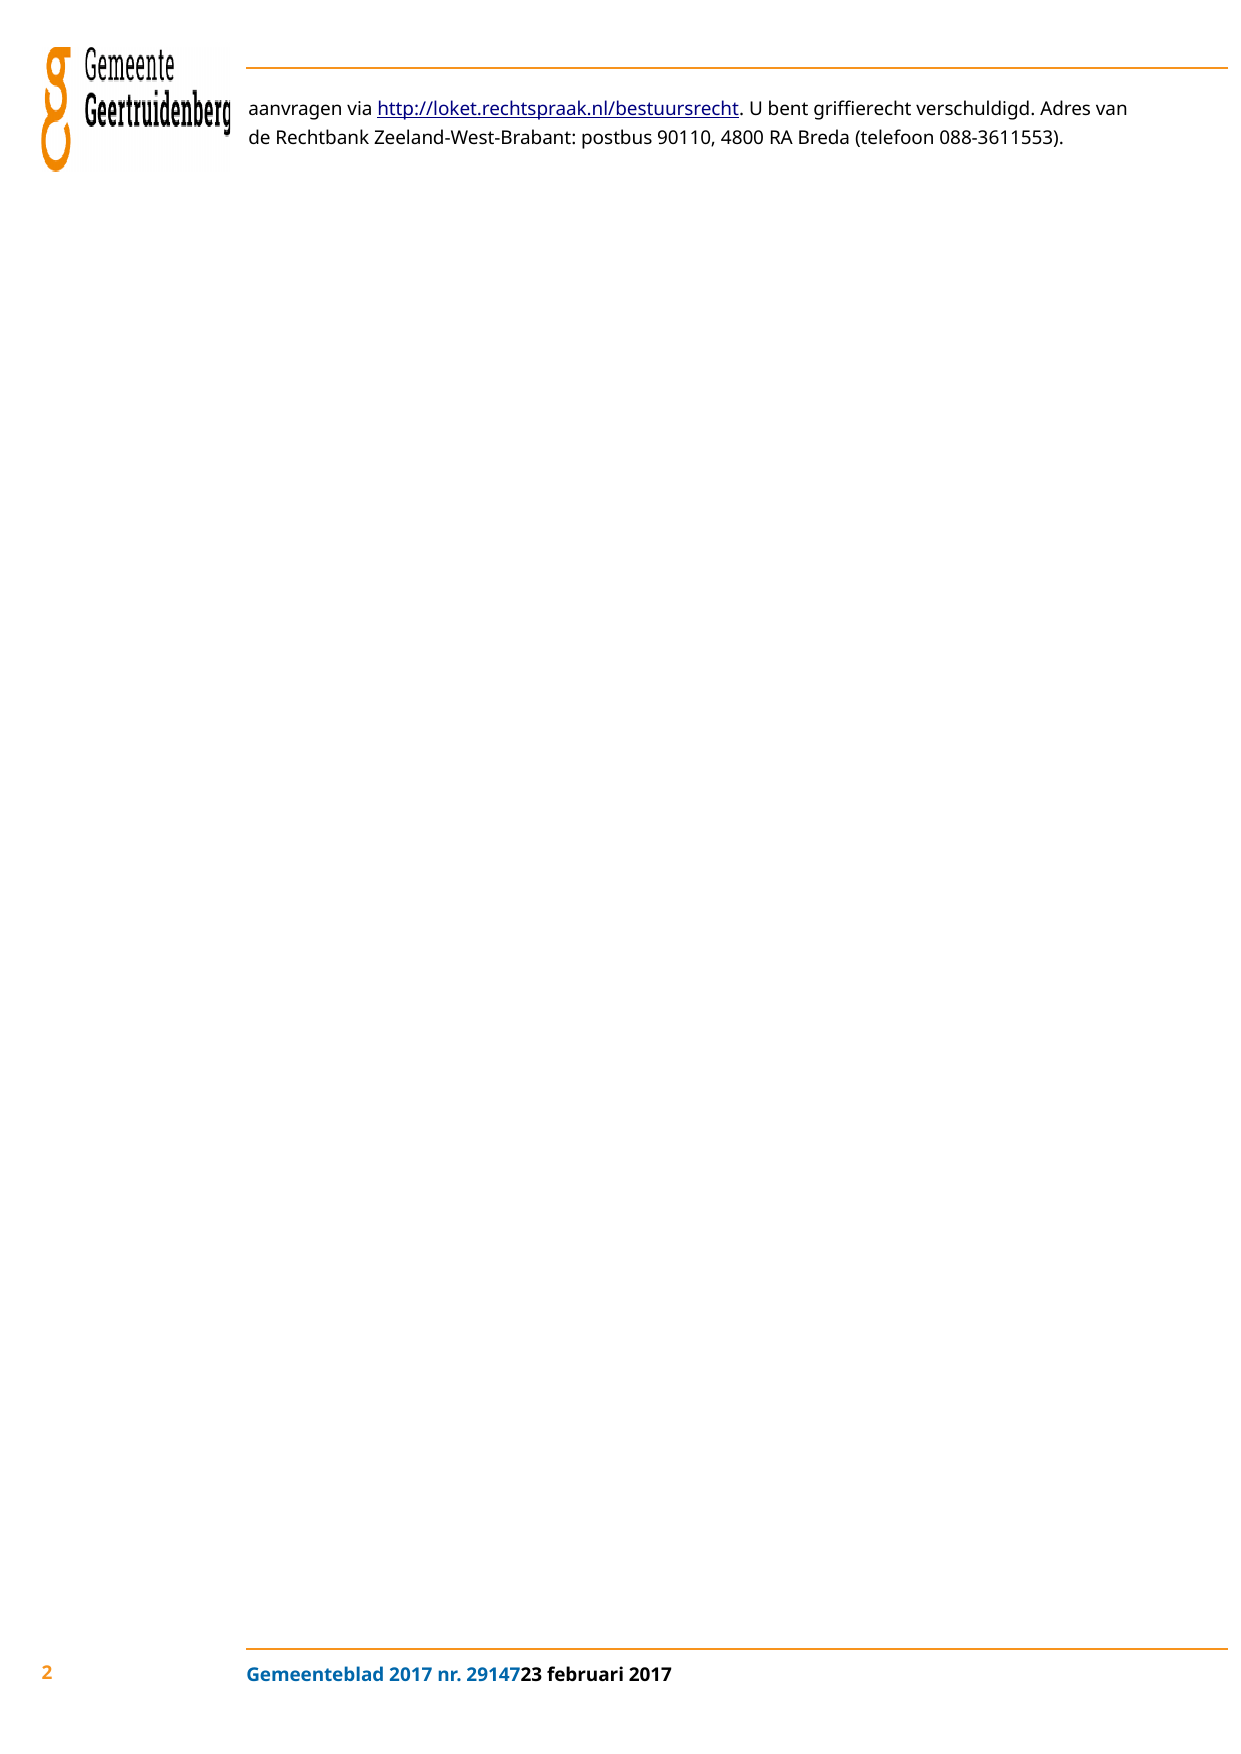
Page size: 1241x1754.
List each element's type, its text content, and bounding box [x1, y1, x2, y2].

picture [41, 47, 231, 172]
text aanvragen via http://loket.rechtspraak.nl/bestuursrecht. U bent griffierecht verschuldigd. Adres van de Rechtbank Zeeland-West-Brabant: postbus 90110, 4800 RA Breda (telefoon 088-3611553). [248, 95, 1152, 150]
